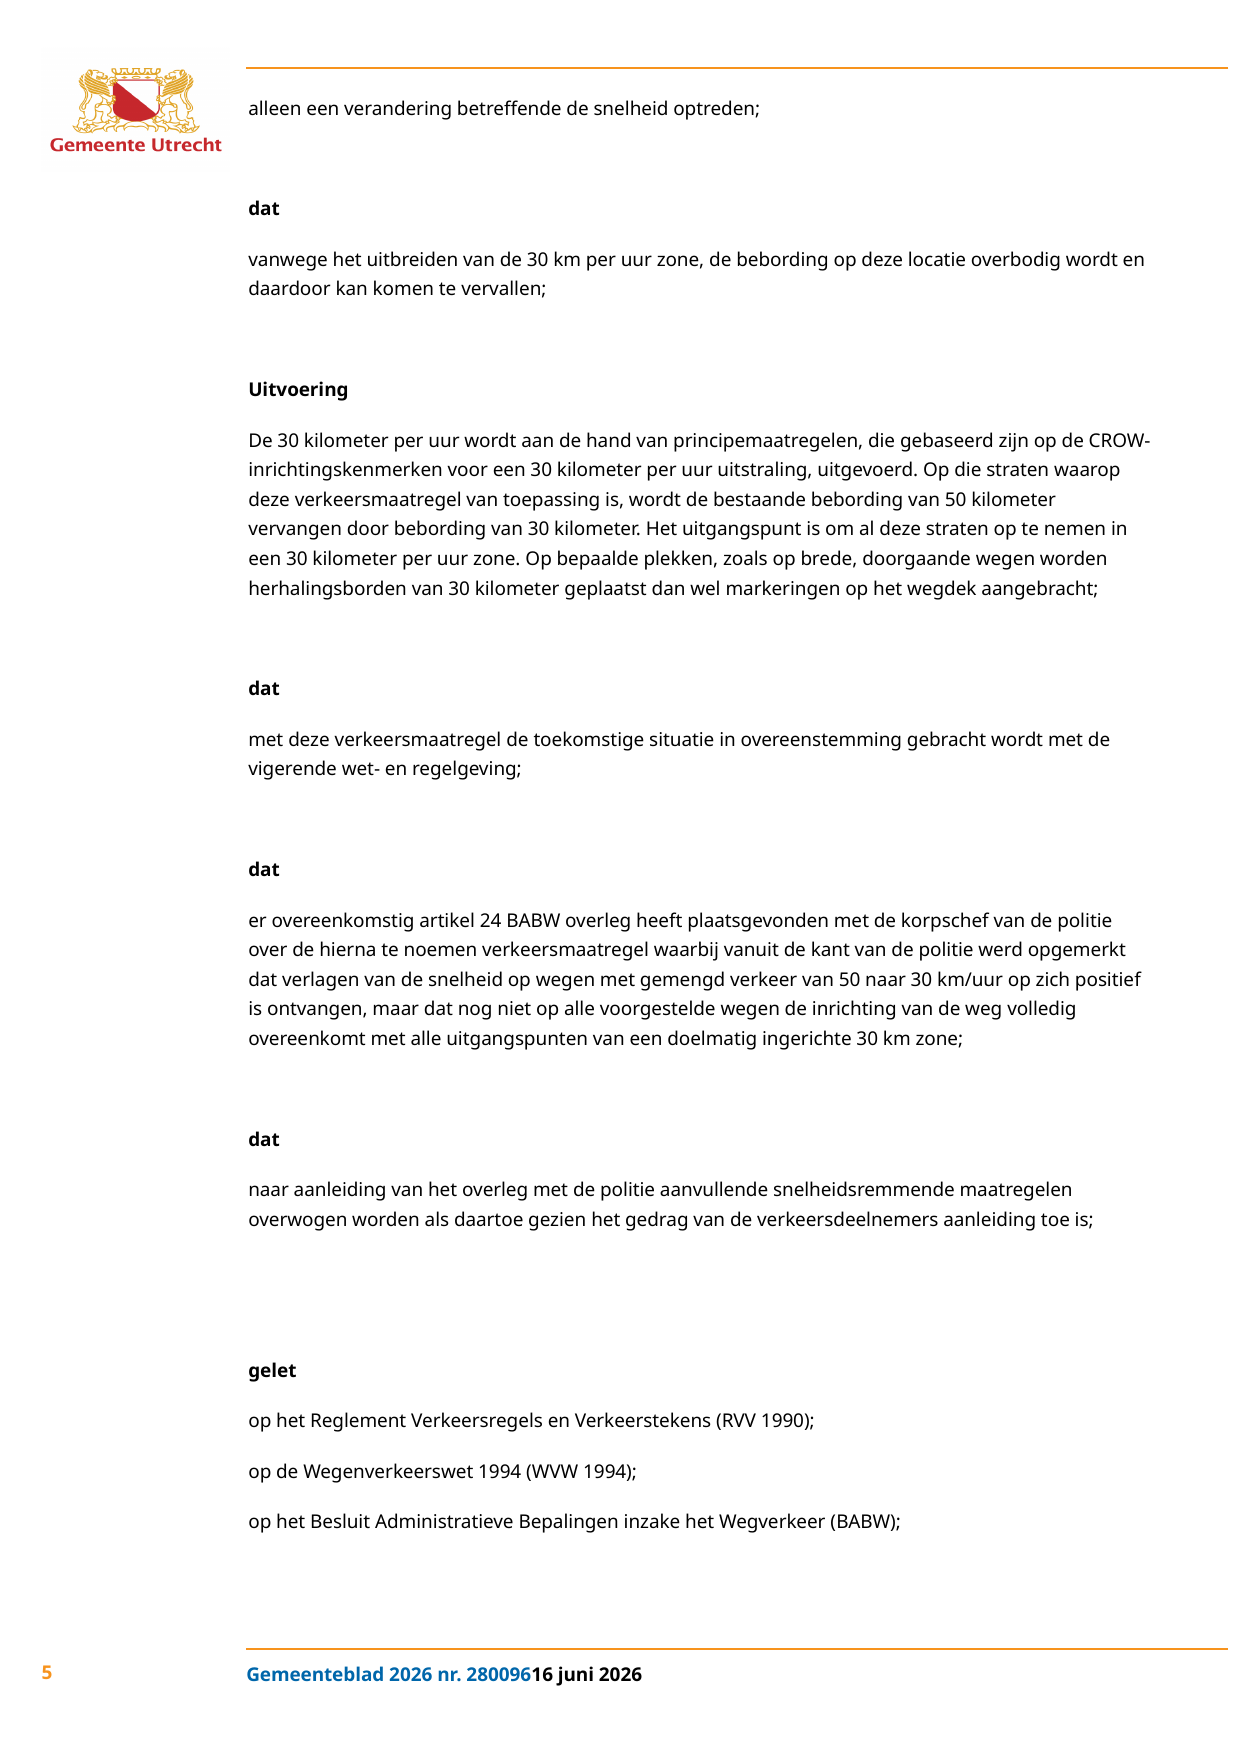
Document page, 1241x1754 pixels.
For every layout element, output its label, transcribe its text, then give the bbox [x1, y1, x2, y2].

text op het Reglement Verkeersregels en Verkeerstekens (RVV 1990); [248, 1408, 1152, 1433]
text op de Wegenverkeerswet 1994 (WVW 1994); [248, 1458, 1152, 1484]
text alleen een verandering betreffende de snelheid optreden; [248, 95, 1152, 121]
picture [41, 47, 231, 172]
text dat [248, 196, 1152, 221]
text naar aanleiding van het overleg met de politie aanvullende snelheidsremmende maatregelen overwogen worden als daartoe gezien het gedrag van de verkeersdeelnemers aanleiding toe is; [248, 1176, 1152, 1232]
text Uitvoering [248, 376, 1152, 402]
text met deze verkeersmaatregel de toekomstige situatie in overeenstemming gebracht wordt met de vigerende wet- en regelgeving; [248, 726, 1152, 781]
text op het Besluit Administratieve Bepalingen inzake het Wegverkeer (BABW); [248, 1508, 1152, 1534]
text De 30 kilometer per uur wordt aan de hand van principemaatregelen, die gebaseerd zijn op de CROW-inrichtingskenmerken voor een 30 kilometer per uur uitstraling, uitgevoerd. Op die straten waarop deze verkeersmaatregel van toepassing is, wordt de bestaande bebording van 50 kilometer vervangen door bebording van 30 kilometer. Het uitgangspunt is om al deze straten op te nemen in een 30 kilometer per uur zone. Op bepaalde plekken, zoals op brede, doorgaande wegen worden herhalingsborden van 30 kilometer geplaatst dan wel markeringen op het wegdek aangebracht; [248, 427, 1152, 601]
text dat [248, 676, 1152, 701]
text vanwege het uitbreiden van de 30 km per uur zone, de bebording op deze locatie overbodig wordt en daardoor kan komen te vervallen; [248, 246, 1152, 301]
text er overeenkomstig artikel 24 BABW overleg heeft plaatsgevonden met de korpschef van de politie over de hierna te noemen verkeersmaatregel waarbij vanuit de kant van de politie werd opgemerkt dat verlagen van de snelheid op wegen met gemengd verkeer van 50 naar 30 km/uur op zich positief is ontvangen, maar dat nog niet op alle voorgestelde wegen de inrichting van de weg volledig overeenkomt met alle uitgangspunten van een doelmatig ingerichte 30 km zone; [248, 907, 1152, 1051]
text gelet [248, 1357, 1152, 1383]
text dat [248, 1126, 1152, 1152]
text dat [248, 856, 1152, 882]
